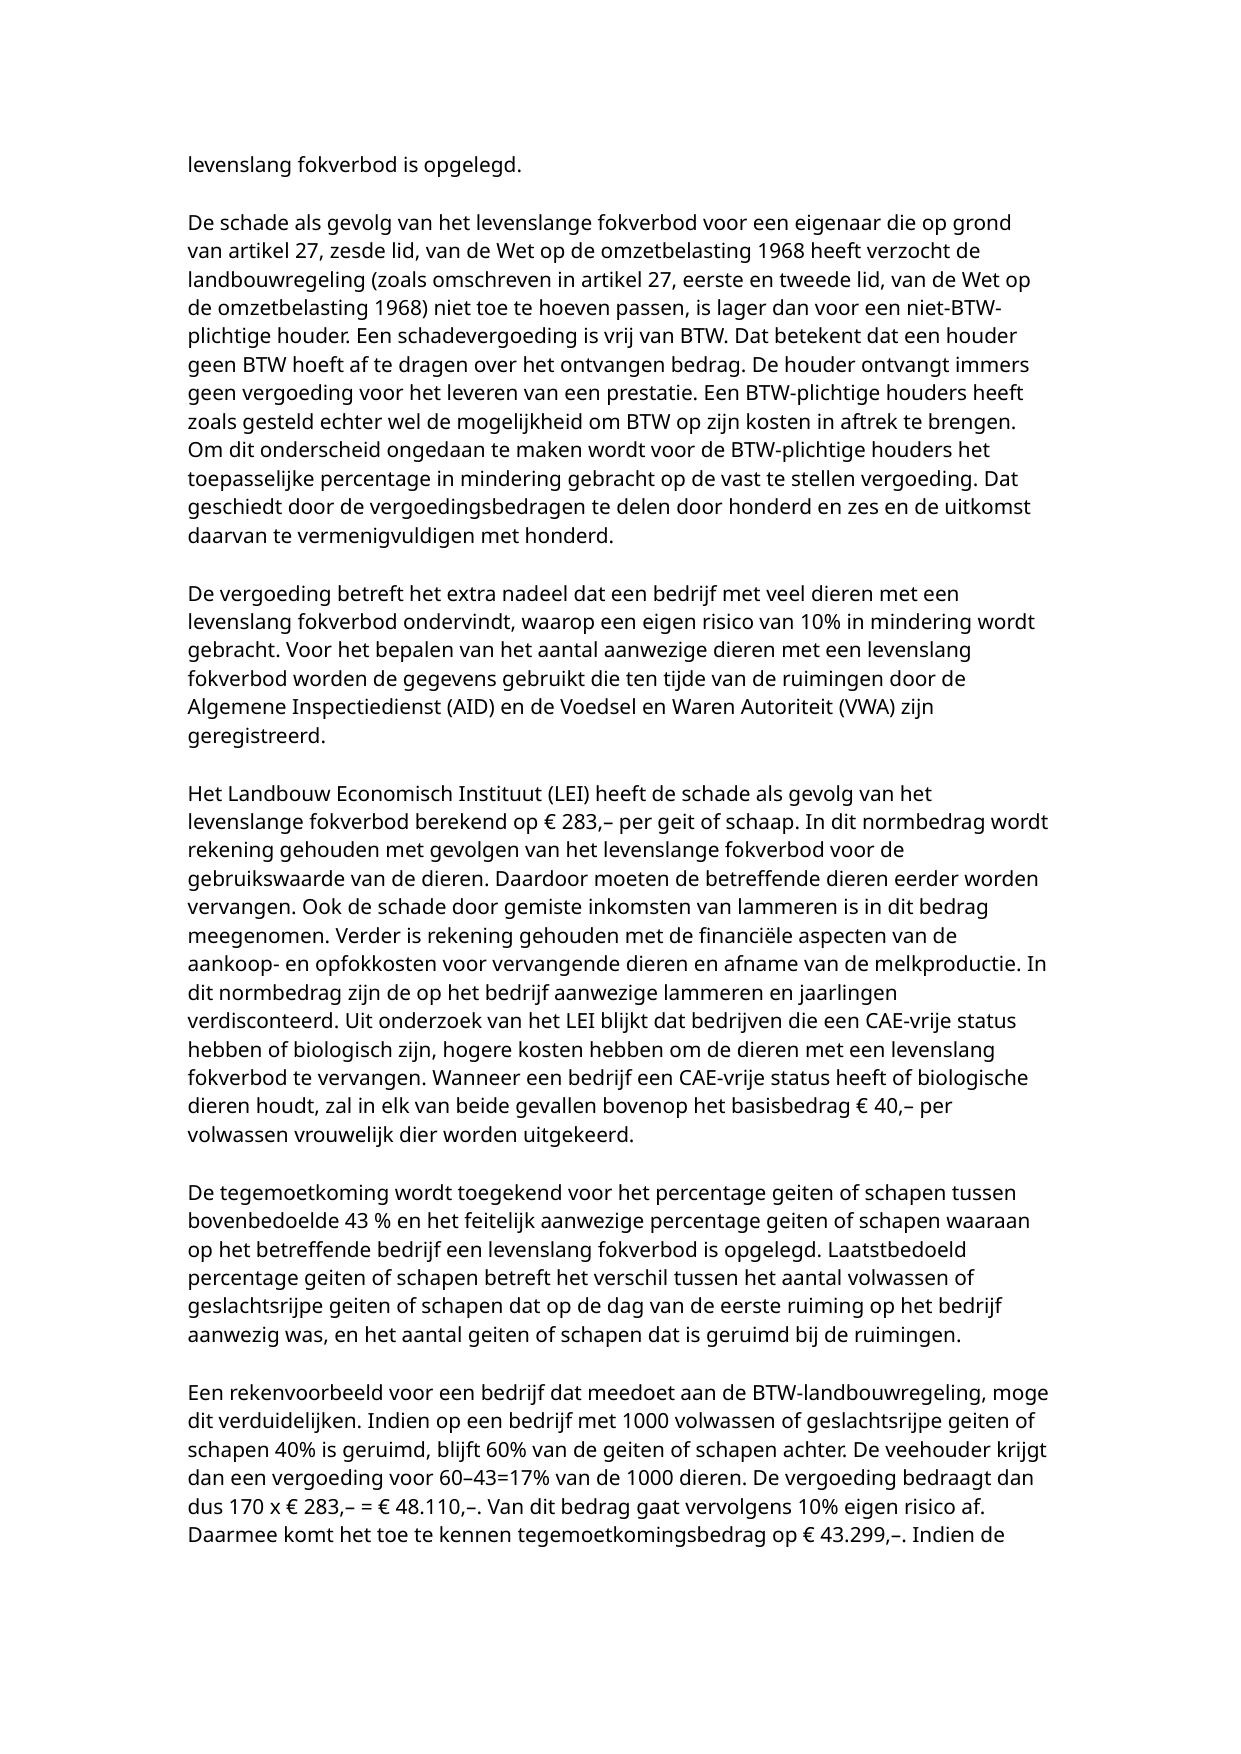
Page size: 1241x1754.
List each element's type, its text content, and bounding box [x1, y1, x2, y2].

text Een rekenvoorbeeld voor een bedrijf dat meedoet aan de BTW-landbouwregeling, moge dit verduidelijken. Indien op een bedrijf met 1000 volwassen of geslachtsrijpe geiten of schapen 40% is geruimd, blijft 60% van de geiten of schapen achter. De veehouder krijgt dan een vergoeding voor 60–43=17% van de 1000 dieren. De vergoeding bedraagt dan dus 170 x € 283,– = € 48.110,–. Van dit bedrag gaat vervolgens 10% eigen risico af. Daarmee komt het toe te kennen tegemoetkomingsbedrag op € 43.299,–. Indien de [187, 1378, 1053, 1549]
text De schade als gevolg van het levenslange fokverbod voor een eigenaar die op grond van artikel 27, zesde lid, van de Wet op de omzetbelasting 1968 heeft verzocht de landbouwregeling (zoals omschreven in artikel 27, eerste en tweede lid, van de Wet op de omzetbelasting 1968) niet toe te hoeven passen, is lager dan voor een niet-BTW-plichtige houder. Een schadevergoeding is vrij van BTW. Dat betekent dat een houder geen BTW hoeft af te dragen over het ontvangen bedrag. De houder ontvangt immers geen vergoeding voor het leveren van een prestatie. Een BTW-plichtige houders heeft zoals gesteld echter wel de mogelijkheid om BTW op zijn kosten in aftrek te brengen. Om dit onderscheid ongedaan te maken wordt voor de BTW-plichtige houders het toepasselijke percentage in mindering gebracht op de vast te stellen vergoeding. Dat geschiedt door de vergoedingsbedragen te delen door honderd en zes en de uitkomst daarvan te vermenigvuldigen met honderd. [187, 208, 1053, 549]
text De vergoeding betreft het extra nadeel dat een bedrijf met veel dieren met een levenslang fokverbod ondervindt, waarop een eigen risico van 10% in mindering wordt gebracht. Voor het bepalen van het aantal aanwezige dieren met een levenslang fokverbod worden de gegevens gebruikt die ten tijde van de ruimingen door de Algemene Inspectiedienst (AID) en de Voedsel en Waren Autoriteit (VWA) zijn geregistreerd. [187, 579, 1053, 749]
text De tegemoetkoming wordt toegekend voor het percentage geiten of schapen tussen bovenbedoelde 43 % en het feitelijk aanwezige percentage geiten of schapen waaraan op het betreffende bedrijf een levenslang fokverbod is opgelegd. Laatstbedoeld percentage geiten of schapen betreft het verschil tussen het aantal volwassen of geslachtsrijpe geiten of schapen dat op de dag van de eerste ruiming op het bedrijf aanwezig was, en het aantal geiten of schapen dat is geruimd bij de ruimingen. [187, 1178, 1053, 1348]
text levenslang fokverbod is opgelegd. [187, 150, 1053, 178]
text Het Landbouw Economisch Instituut (LEI) heeft de schade als gevolg van het levenslange fokverbod berekend op € 283,– per geit of schaap. In dit normbedrag wordt rekening gehouden met gevolgen van het levenslange fokverbod voor de gebruikswaarde van de dieren. Daardoor moeten de betreffende dieren eerder worden vervangen. Ook de schade door gemiste inkomsten van lammeren is in dit bedrag meegenomen. Verder is rekening gehouden met de financiële aspecten van de aankoop- en opfokkosten voor vervangende dieren en afname van de melkproductie. In dit normbedrag zijn de op het bedrijf aanwezige lammeren en jaarlingen verdisconteerd. Uit onderzoek van het LEI blijkt dat bedrijven die een CAE-vrije status hebben of biologisch zijn, hogere kosten hebben om de dieren met een levenslang fokverbod te vervangen. Wanneer een bedrijf een CAE-vrije status heeft of biologische dieren houdt, zal in elk van beide gevallen bovenop het basisbedrag € 40,– per volwassen vrouwelijk dier worden uitgekeerd. [187, 779, 1053, 1148]
